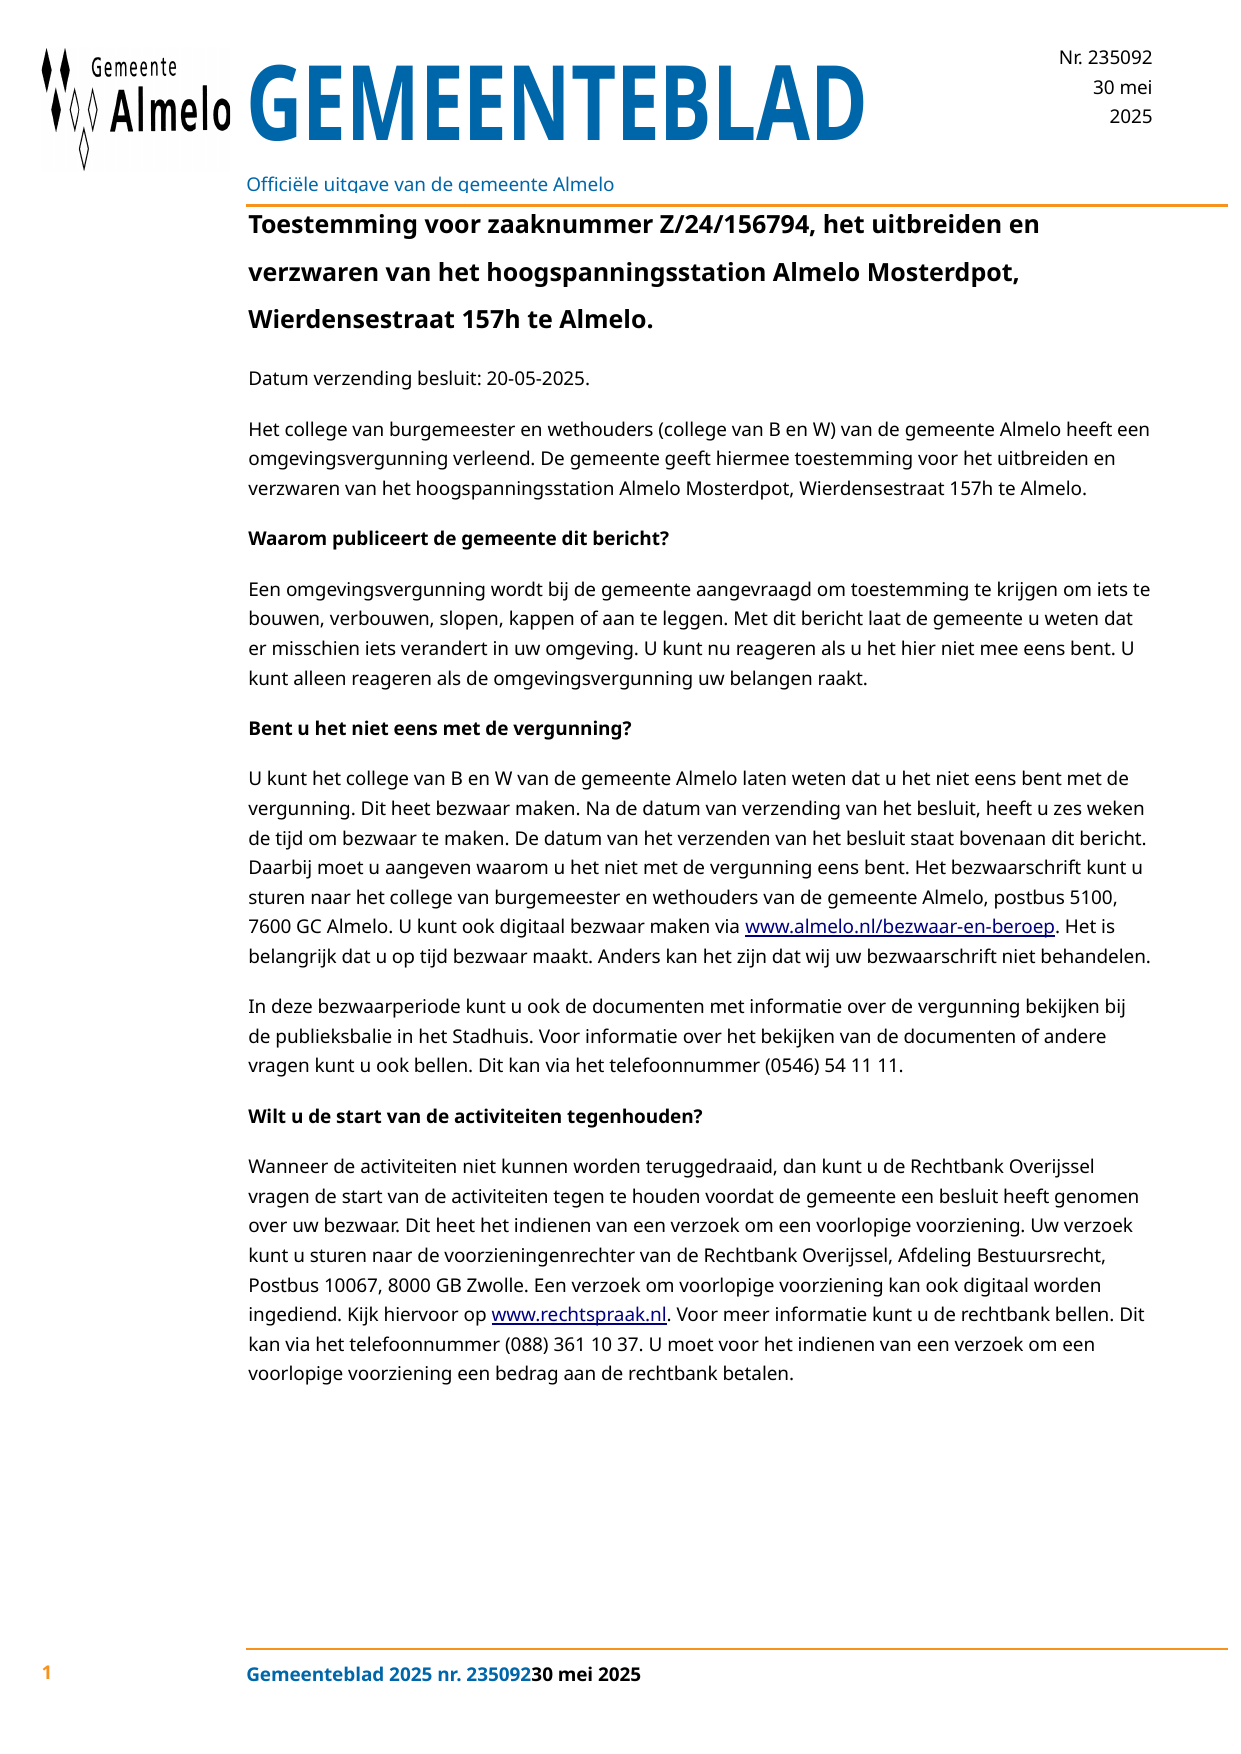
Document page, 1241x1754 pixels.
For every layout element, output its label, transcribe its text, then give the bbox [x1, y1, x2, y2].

text Wilt u de start van de activiteiten tegenhouden? [248, 1103, 1152, 1129]
text U kunt het college van B en W van de gemeente Almelo laten weten dat u het niet eens bent met de vergunning. Dit heet bezwaar maken. Na de datum van verzending van het besluit, heeft u zes weken de tijd om bezwaar te maken. De datum van het verzenden van het besluit staat bovenaan dit bericht. Daarbij moet u aangeven waarom u het niet met de vergunning eens bent. Het bezwaarschrift kunt u sturen naar het college van burgemeester en wethouders van de gemeente Almelo, postbus 5100, 7600 GC Almelo. U kunt ook digitaal bezwaar maken via www.almelo.nl/bezwaar-en-beroep. Het is belangrijk dat u op tijd bezwaar maakt. Anders kan het zijn dat wij uw bezwaarschrift niet behandelen. [248, 766, 1152, 969]
text Datum verzending besluit: 20-05-2025. [248, 366, 1152, 391]
text Het college van burgemeester en wethouders (college van B en W) van de gemeente Almelo heeft een omgevingsvergunning verleend. De gemeente geeft hiermee toestemming voor het uitbreiden en verzwaren van het hoogspanningsstation Almelo Mosterdpot, Wierdensestraat 157h te Almelo. [248, 416, 1152, 501]
text In deze bezwaarperiode kunt u ook de documenten met informatie over de vergunning bekijken bij de publieksbalie in het Stadhuis. Voor informatie over het bekijken van de documenten of andere vragen kunt u ook bellen. Dit kan via het telefoonnummer (0546) 54 11 11. [248, 993, 1152, 1078]
text Waarom publiceert de gemeente dit bericht? [248, 526, 1152, 551]
text Een omgevingsvergunning wordt bij de gemeente aangevraagd om toestemming te krijgen om iets te bouwen, verbouwen, slopen, kappen of aan te leggen. Met dit bericht laat de gemeente u weten dat er misschien iets verandert in uw omgeving. U kunt nu reageren als u het hier niet mee eens bent. U kunt alleen reageren als de omgevingsvergunning uw belangen raakt. [248, 576, 1152, 690]
text Bent u het niet eens met de vergunning? [248, 715, 1152, 741]
text Toestemming voor zaaknummer Z/24/156794, het uitbreiden en verzwaren van het hoogspanningsstation Almelo Mosterdpot, Wierdensestraat 157h te Almelo. [248, 207, 1152, 336]
picture [41, 47, 231, 172]
text Wanneer de activiteiten niet kunnen worden teruggedraaid, dan kunt u de Rechtbank Overijssel vragen de start van de activiteiten tegen te houden voordat de gemeente een besluit heeft genomen over uw bezwaar. Dit heet het indienen van een verzoek om een voorlopige voorziening. Uw verzoek kunt u sturen naar de voorzieningenrechter van de Rechtbank Overijssel, Afdeling Bestuursrecht, Postbus 10067, 8000 GB Zwolle. Een verzoek om voorlopige voorziening kan ook digitaal worden ingediend. Kijk hiervoor op www.rechtspraak.nl. Voor meer informatie kunt u de rechtbank bellen. Dit kan via het telefoonnummer (088) 361 10 37. U moet voor het indienen van een verzoek om een voorlopige voorziening een bedrag aan de rechtbank betalen. [248, 1153, 1152, 1386]
